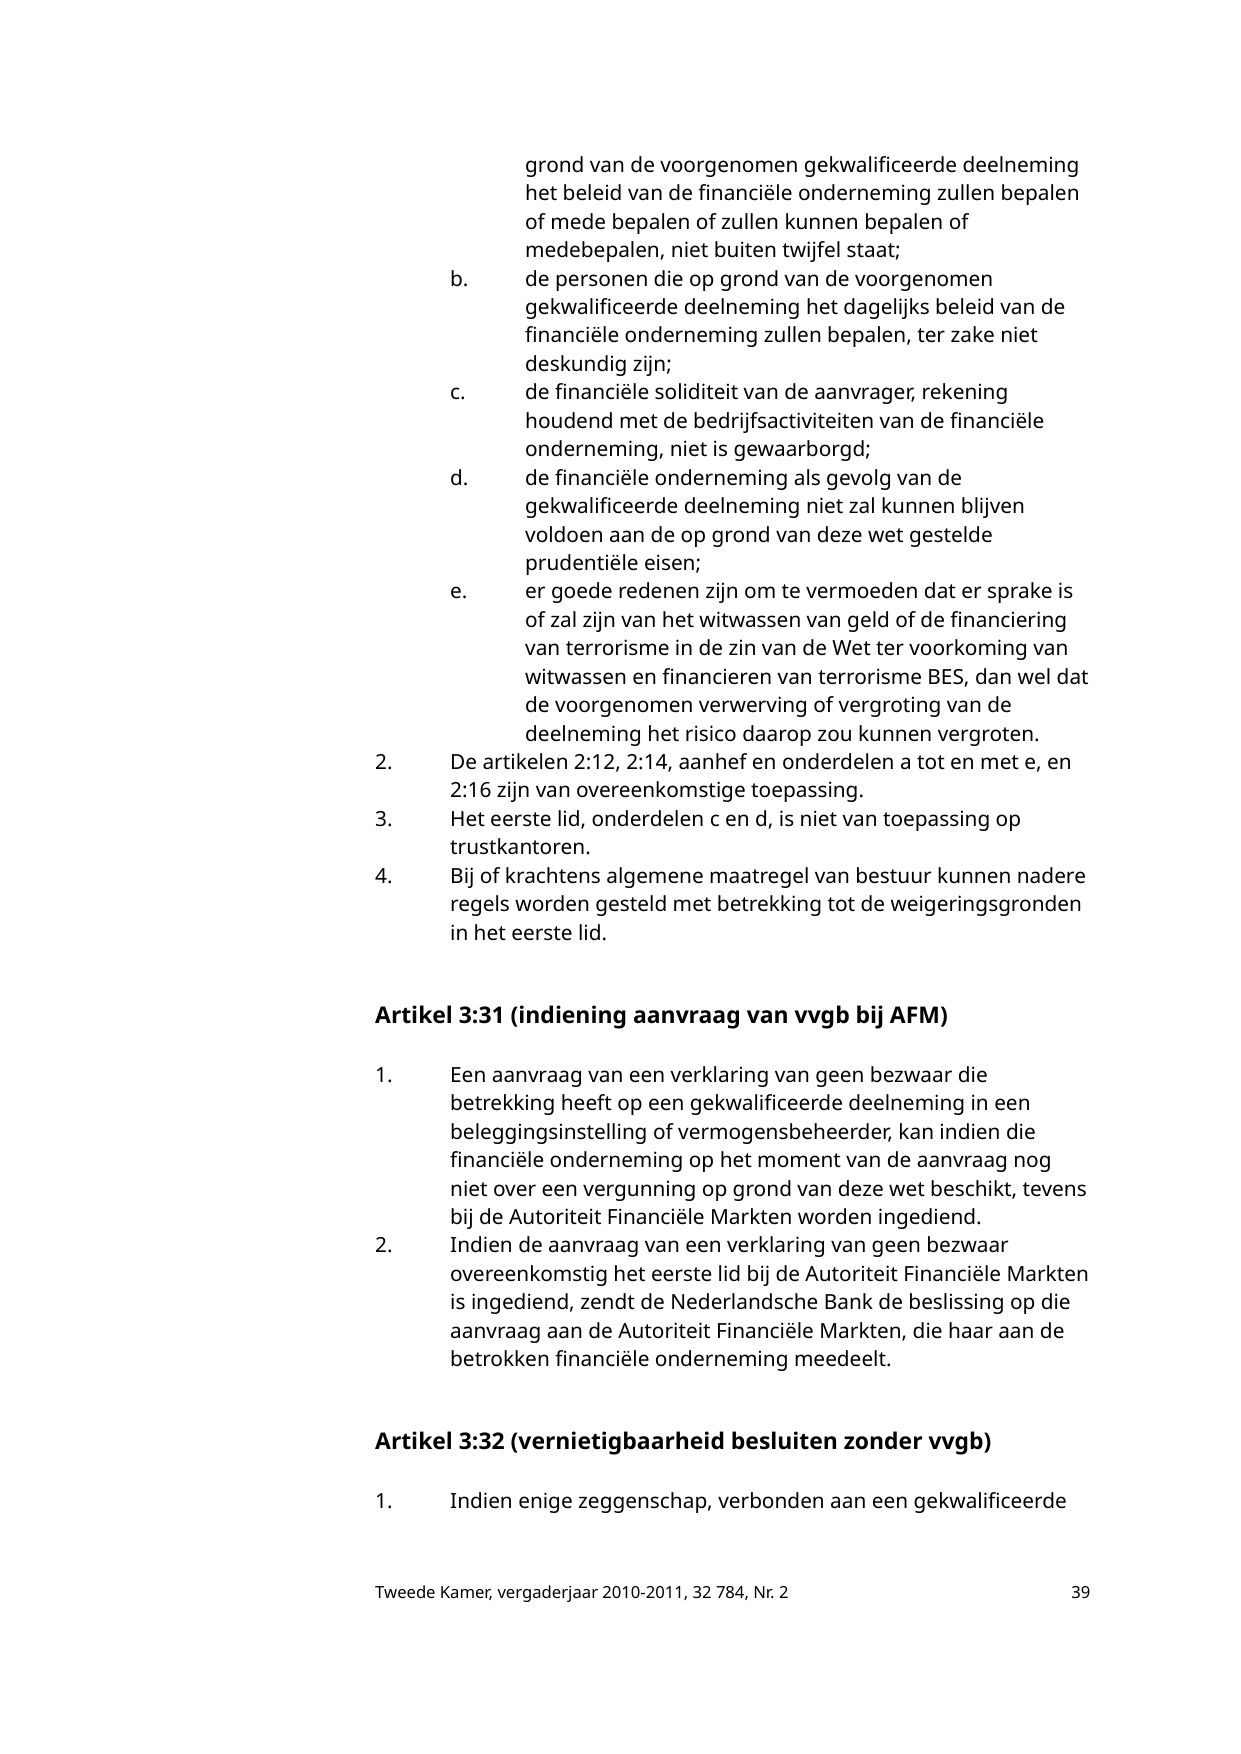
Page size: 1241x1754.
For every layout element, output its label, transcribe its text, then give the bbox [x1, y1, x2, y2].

list de personen die op grond van de voorgenomen gekwalificeerde deelneming het dagelijks beleid van de financiële onderneming zullen bepalen, ter zake niet deskundig zijn; [450, 264, 1090, 377]
list de financiële soliditeit van de aanvrager, rekening houdend met de bedrijfsactiviteiten van de financiële onderneming, niet is gewaarborgd; [450, 377, 1090, 463]
list Het eerste lid, onderdelen c en d, is niet van toepassing op trustkantoren. [375, 804, 1090, 861]
list Een aanvraag van een verklaring van geen bezwaar die betrekking heeft op een gekwalificeerde deelneming in een beleggingsinstelling of vermogensbeheerder, kan indien die financiële onderneming op het moment van de aanvraag nog niet over een vergunning op grond van deze wet beschikt, tevens bij de Autoriteit Financiële Markten worden ingediend. [375, 1060, 1090, 1231]
list grond van de voorgenomen gekwalificeerde deelneming het beleid van de financiële onderneming zullen bepalen of mede bepalen of zullen kunnen bepalen of medebepalen, niet buiten twijfel staat; [450, 150, 1090, 264]
list De artikelen 2:12, 2:14, aanhef en onderdelen a tot en met e, en 2:16 zijn van overeenkomstige toepassing. [375, 747, 1090, 804]
list er goede redenen zijn om te vermoeden dat er sprake is of zal zijn van het witwassen van geld of de financiering van terrorisme in de zin van de Wet ter voorkoming van witwassen en financieren van terrorisme BES, dan wel dat de voorgenomen verwerving of vergroting van de deelneming het risico daarop zou kunnen vergroten. [450, 577, 1090, 747]
list Indien de aanvraag van een verklaring van geen bezwaar overeenkomstig het eerste lid bij de Autoriteit Financiële Markten is ingediend, zendt de Nederlandsche Bank de beslissing op die aanvraag aan de Autoriteit Financiële Markten, die haar aan de betrokken financiële onderneming meedeelt. [375, 1231, 1090, 1373]
subtitle Artikel 3:32 (vernietigbaarheid besluiten zonder vvgb) [375, 1425, 1090, 1457]
list de financiële onderneming als gevolg van de gekwalificeerde deelneming niet zal kunnen blijven voldoen aan de op grond van deze wet gestelde prudentiële eisen; [450, 463, 1090, 577]
subtitle Artikel 3:31 (indiening aanvraag van vvgb bij AFM) [375, 999, 1090, 1030]
list Bij of krachtens algemene maatregel van bestuur kunnen nadere regels worden gesteld met betrekking tot de weigeringsgronden in het eerste lid. [375, 861, 1090, 946]
list Indien enige zeggenschap, verbonden aan een gekwalificeerde [375, 1487, 1090, 1515]
